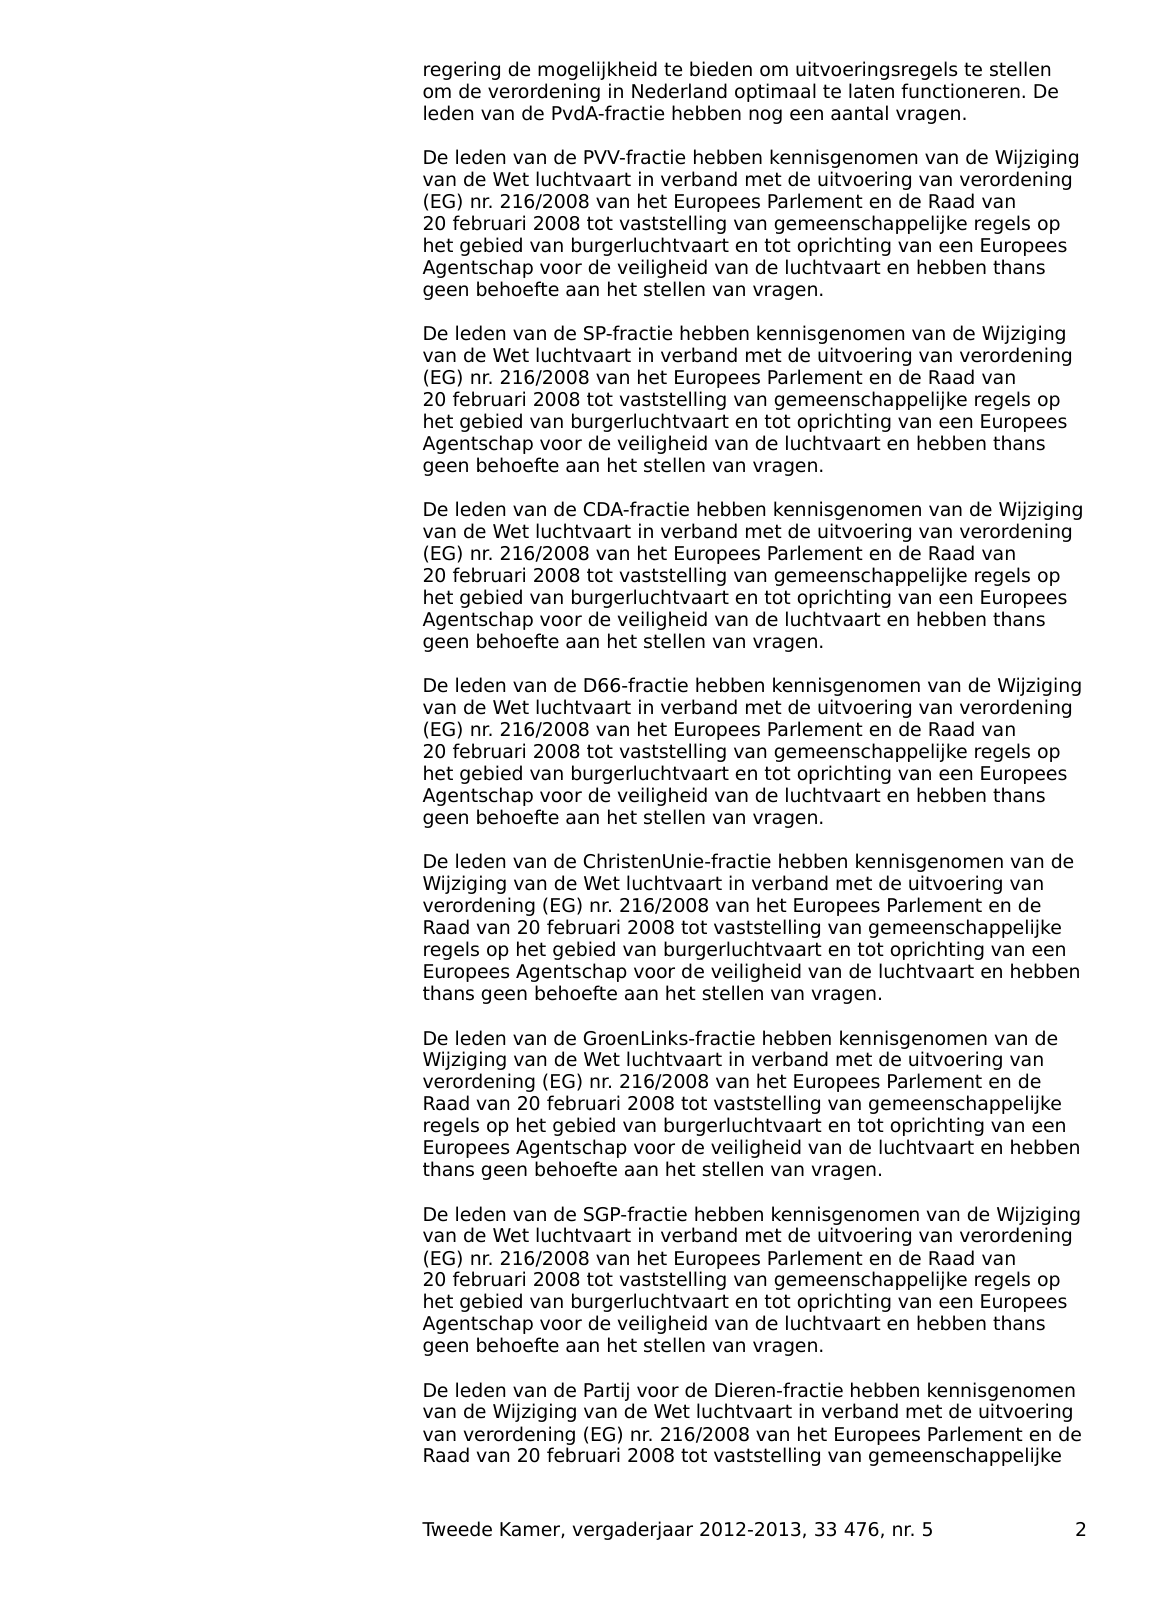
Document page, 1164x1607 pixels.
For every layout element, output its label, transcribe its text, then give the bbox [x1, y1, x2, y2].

text De leden van de SGP-fractie hebben kennisgenomen van de Wijziging van de Wet luchtvaart in verband met de uitvoering van verordening (EG) nr. 216/2008 van het Europees Parlement en de Raad van 20 februari 2008 tot vaststelling van gemeenschappelijke regels op het gebied van burgerluchtvaart en tot oprichting van een Europees Agentschap voor de veiligheid van de luchtvaart en hebben thans geen behoefte aan het stellen van vragen. [422, 1203, 1087, 1357]
text De leden van de D66-fractie hebben kennisgenomen van de Wijziging van de Wet luchtvaart in verband met de uitvoering van verordening (EG) nr. 216/2008 van het Europees Parlement en de Raad van 20 februari 2008 tot vaststelling van gemeenschappelijke regels op het gebied van burgerluchtvaart en tot oprichting van een Europees Agentschap voor de veiligheid van de luchtvaart en hebben thans geen behoefte aan het stellen van vragen. [422, 675, 1087, 829]
text regering de mogelijkheid te bieden om uitvoeringsregels te stellen om de verordening in Nederland optimaal te laten functioneren. De leden van de PvdA-fractie hebben nog een aantal vragen. [422, 59, 1087, 125]
text De leden van de Partij voor de Dieren-fractie hebben kennisgenomen van de Wijziging van de Wet luchtvaart in verband met de uitvoering van verordening (EG) nr. 216/2008 van het Europees Parlement en de Raad van 20 februari 2008 tot vaststelling van gemeenschappelijke [422, 1379, 1087, 1467]
text De leden van de PVV-fractie hebben kennisgenomen van de Wijziging van de Wet luchtvaart in verband met de uitvoering van verordening (EG) nr. 216/2008 van het Europees Parlement en de Raad van 20 februari 2008 tot vaststelling van gemeenschappelijke regels op het gebied van burgerluchtvaart en tot oprichting van een Europees Agentschap voor de veiligheid van de luchtvaart en hebben thans geen behoefte aan het stellen van vragen. [422, 147, 1087, 301]
text De leden van de GroenLinks-fractie hebben kennisgenomen van de Wijziging van de Wet luchtvaart in verband met de uitvoering van verordening (EG) nr. 216/2008 van het Europees Parlement en de Raad van 20 februari 2008 tot vaststelling van gemeenschappelijke regels op het gebied van burgerluchtvaart en tot oprichting van een Europees Agentschap voor de veiligheid van de luchtvaart en hebben thans geen behoefte aan het stellen van vragen. [422, 1027, 1087, 1181]
text De leden van de ChristenUnie-fractie hebben kennisgenomen van de Wijziging van de Wet luchtvaart in verband met de uitvoering van verordening (EG) nr. 216/2008 van het Europees Parlement en de Raad van 20 februari 2008 tot vaststelling van gemeenschappelijke regels op het gebied van burgerluchtvaart en tot oprichting van een Europees Agentschap voor de veiligheid van de luchtvaart en hebben thans geen behoefte aan het stellen van vragen. [422, 851, 1087, 1005]
text De leden van de CDA-fractie hebben kennisgenomen van de Wijziging van de Wet luchtvaart in verband met de uitvoering van verordening (EG) nr. 216/2008 van het Europees Parlement en de Raad van 20 februari 2008 tot vaststelling van gemeenschappelijke regels op het gebied van burgerluchtvaart en tot oprichting van een Europees Agentschap voor de veiligheid van de luchtvaart en hebben thans geen behoefte aan het stellen van vragen. [422, 499, 1087, 653]
text De leden van de SP-fractie hebben kennisgenomen van de Wijziging van de Wet luchtvaart in verband met de uitvoering van verordening (EG) nr. 216/2008 van het Europees Parlement en de Raad van 20 februari 2008 tot vaststelling van gemeenschappelijke regels op het gebied van burgerluchtvaart en tot oprichting van een Europees Agentschap voor de veiligheid van de luchtvaart en hebben thans geen behoefte aan het stellen van vragen. [422, 323, 1087, 477]
